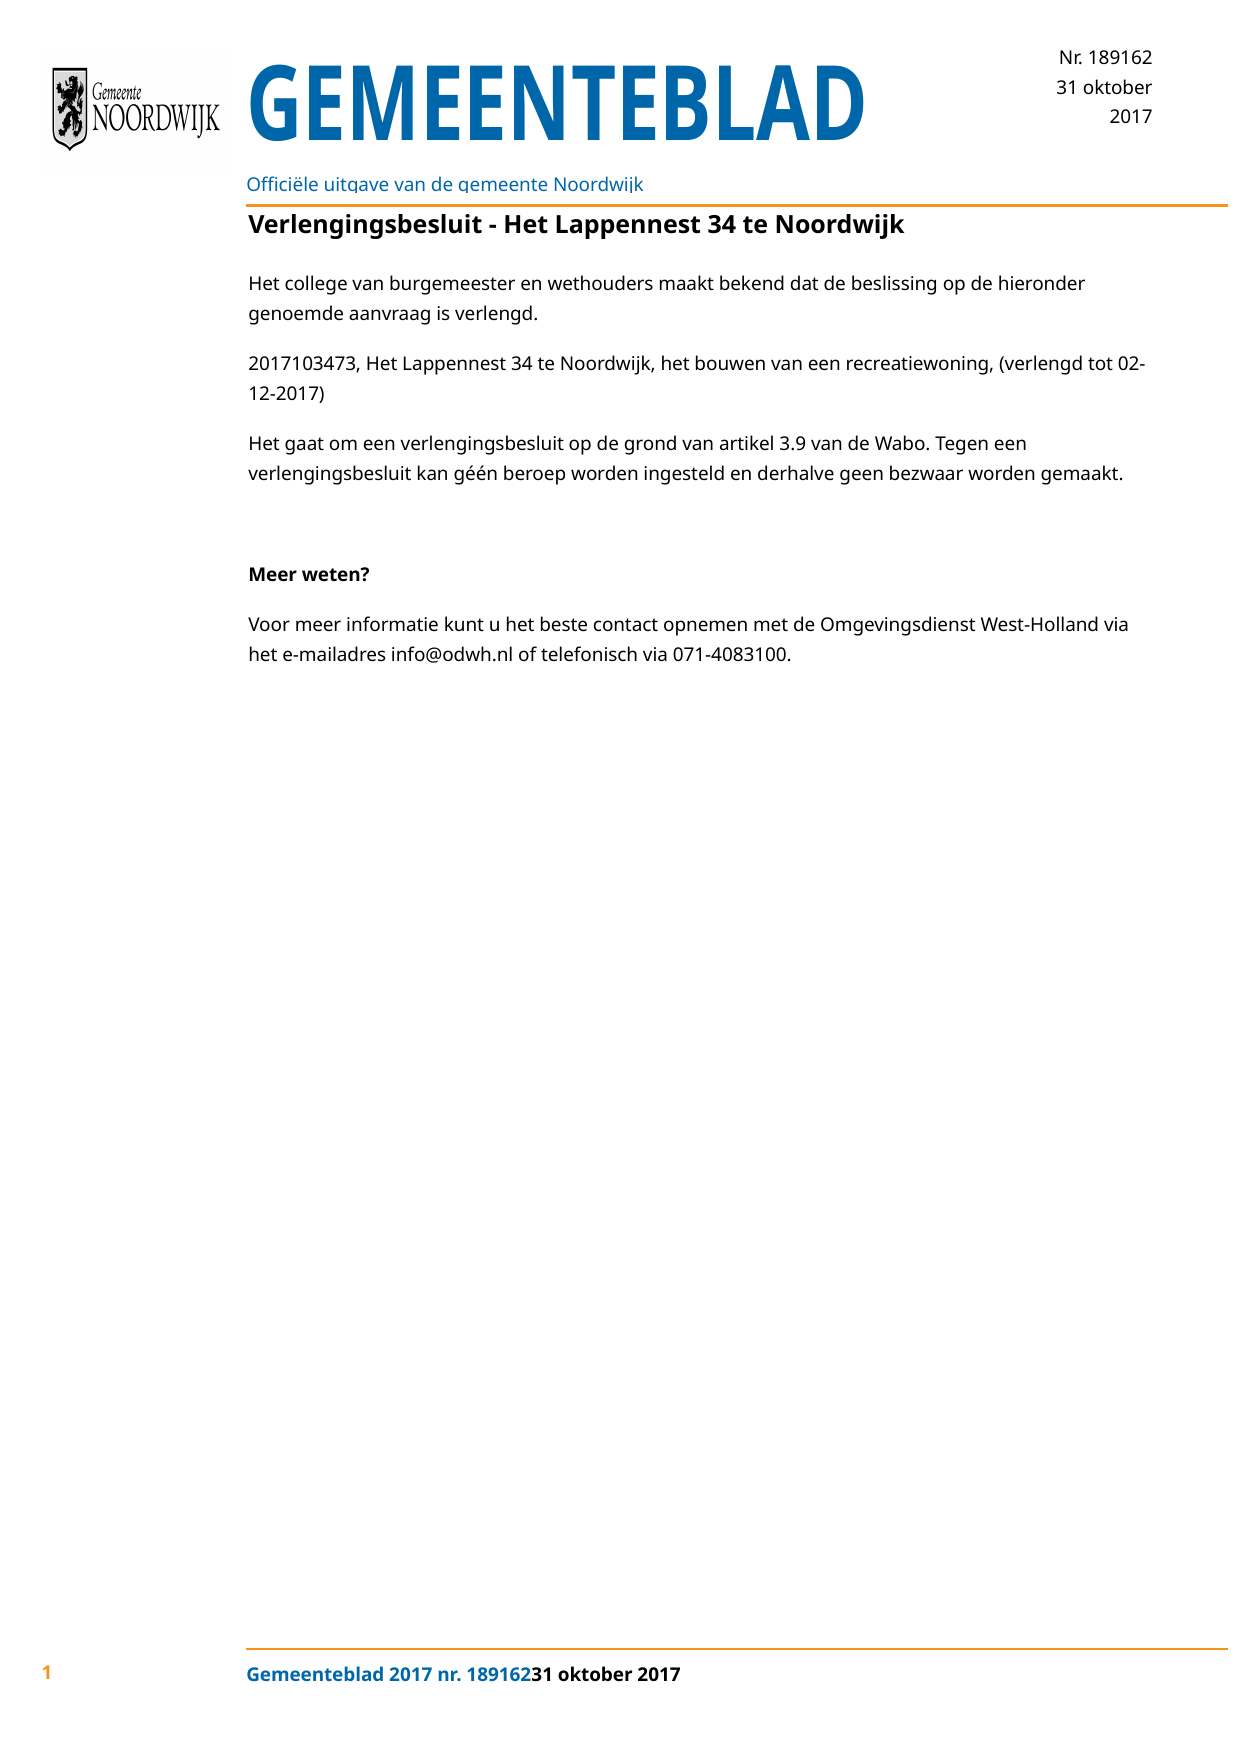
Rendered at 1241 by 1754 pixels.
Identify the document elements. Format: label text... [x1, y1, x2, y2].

text 2017103473, Het Lappennest 34 te Noordwijk, het bouwen van een recreatiewoning, (verlengd tot 02-12-2017) [248, 350, 1152, 406]
text Verlengingsbesluit - Het Lappennest 34 te Noordwijk [248, 207, 1152, 241]
text Meer weten? [248, 561, 1152, 586]
text Het gaat om een verlengingsbesluit op de grond van artikel 3.9 van de Wabo. Tegen een verlengingsbesluit kan géén beroep worden ingesteld en derhalve geen bezwaar worden gemaakt. [248, 430, 1152, 486]
text Het college van burgemeester en wethouders maakt bekend dat de beslissing op de hieronder genoemde aanvraag is verlengd. [248, 270, 1152, 326]
picture [41, 47, 231, 172]
text Voor meer informatie kunt u het beste contact opnemen met de Omgevingsdienst West-Holland via het e-mailadres info@odwh.nl of telefonisch via 071-4083100. [248, 611, 1152, 666]
